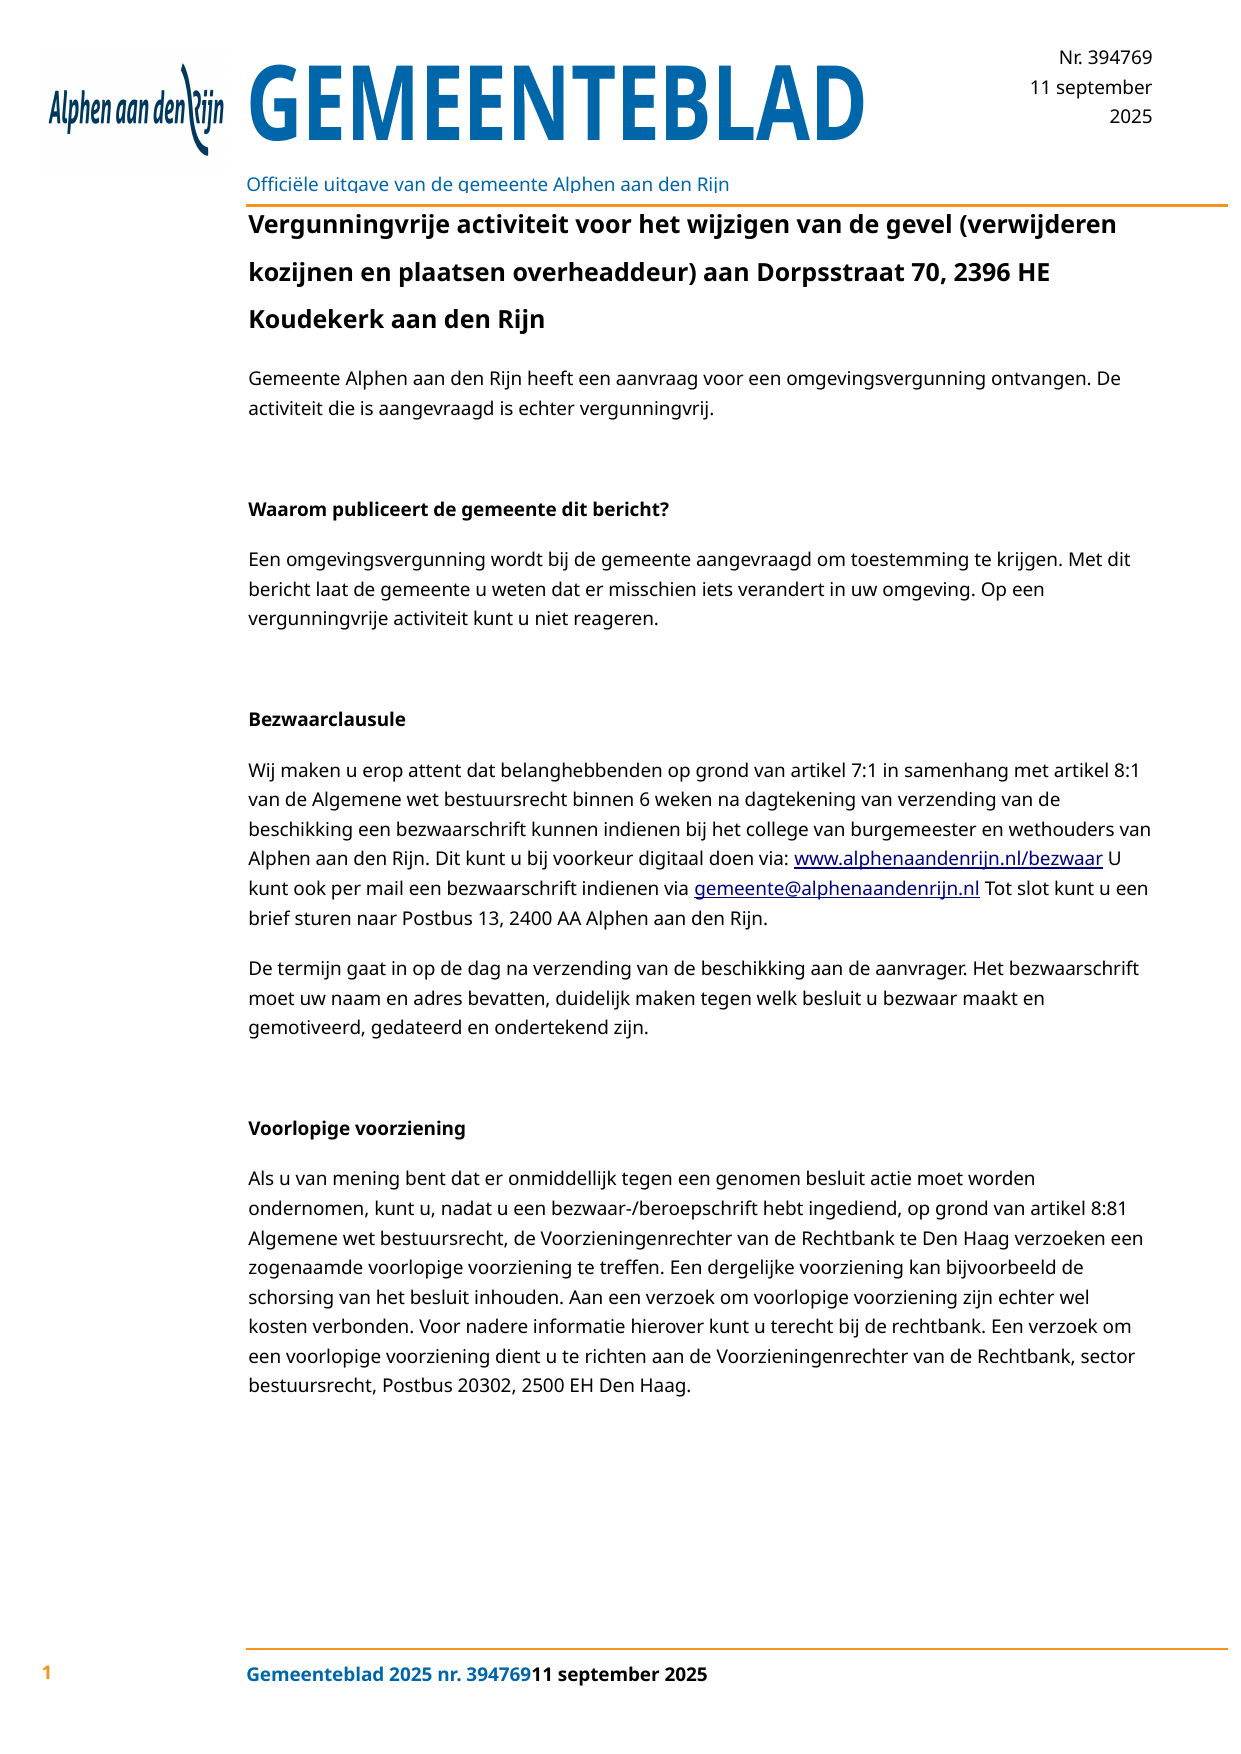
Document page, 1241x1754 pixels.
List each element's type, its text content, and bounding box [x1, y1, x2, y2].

text Waarom publiceert de gemeente dit bericht? [248, 496, 1152, 522]
text Bezwaarclausule [248, 706, 1152, 732]
text De termijn gaat in op de dag na verzending van de beschikking aan de aanvrager. Het bezwaarschrift moet uw naam en adres bevatten, duidelijk maken tegen welk besluit u bezwaar maakt en gemotiveerd, gedateerd en ondertekend zijn. [248, 955, 1152, 1040]
picture [41, 47, 231, 172]
text Voorlopige voorziening [248, 1115, 1152, 1141]
text Gemeente Alphen aan den Rijn heeft een aanvraag voor een omgevingsvergunning ontvangen. De activiteit die is aangevraagd is echter vergunningvrij. [248, 366, 1152, 421]
text Wij maken u erop attent dat belanghebbenden op grond van artikel 7:1 in samenhang met artikel 8:1 van de Algemene wet bestuursrecht binnen 6 weken na dagtekening van verzending van de beschikking een bezwaarschrift kunnen indienen bij het college van burgemeester en wethouders van Alphen aan den Rijn. Dit kunt u bij voorkeur digitaal doen via: www.alphenaandenrijn.nl/bezwaar U kunt ook per mail een bezwaarschrift indienen via gemeente@alphenaandenrijn.nl Tot slot kunt u een brief sturen naar Postbus 13, 2400 AA Alphen aan den Rijn. [248, 757, 1152, 930]
text Een omgevingsvergunning wordt bij de gemeente aangevraagd om toestemming te krijgen. Met dit bericht laat de gemeente u weten dat er misschien iets verandert in uw omgeving. Op een vergunningvrije activiteit kunt u niet reageren. [248, 546, 1152, 631]
text Als u van mening bent dat er onmiddellijk tegen een genomen besluit actie moet worden ondernomen, kunt u, nadat u een bezwaar-/beroepschrift hebt ingediend, op grond van artikel 8:81 Algemene wet bestuursrecht, de Voorzieningenrechter van de Rechtbank te Den Haag verzoeken een zogenaamde voorlopige voorziening te treffen. Een dergelijke voorziening kan bijvoorbeeld de schorsing van het besluit inhouden. Aan een verzoek om voorlopige voorziening zijn echter wel kosten verbonden. Voor nadere informatie hierover kunt u terecht bij de rechtbank. Een verzoek om een voorlopige voorziening dient u te richten aan de Voorzieningenrechter van de Rechtbank, sector bestuursrecht, Postbus 20302, 2500 EH Den Haag. [248, 1166, 1152, 1398]
text Vergunningvrije activiteit voor het wijzigen van de gevel (verwijderen kozijnen en plaatsen overheaddeur) aan Dorpsstraat 70, 2396 HE Koudekerk aan den Rijn [248, 207, 1152, 336]
